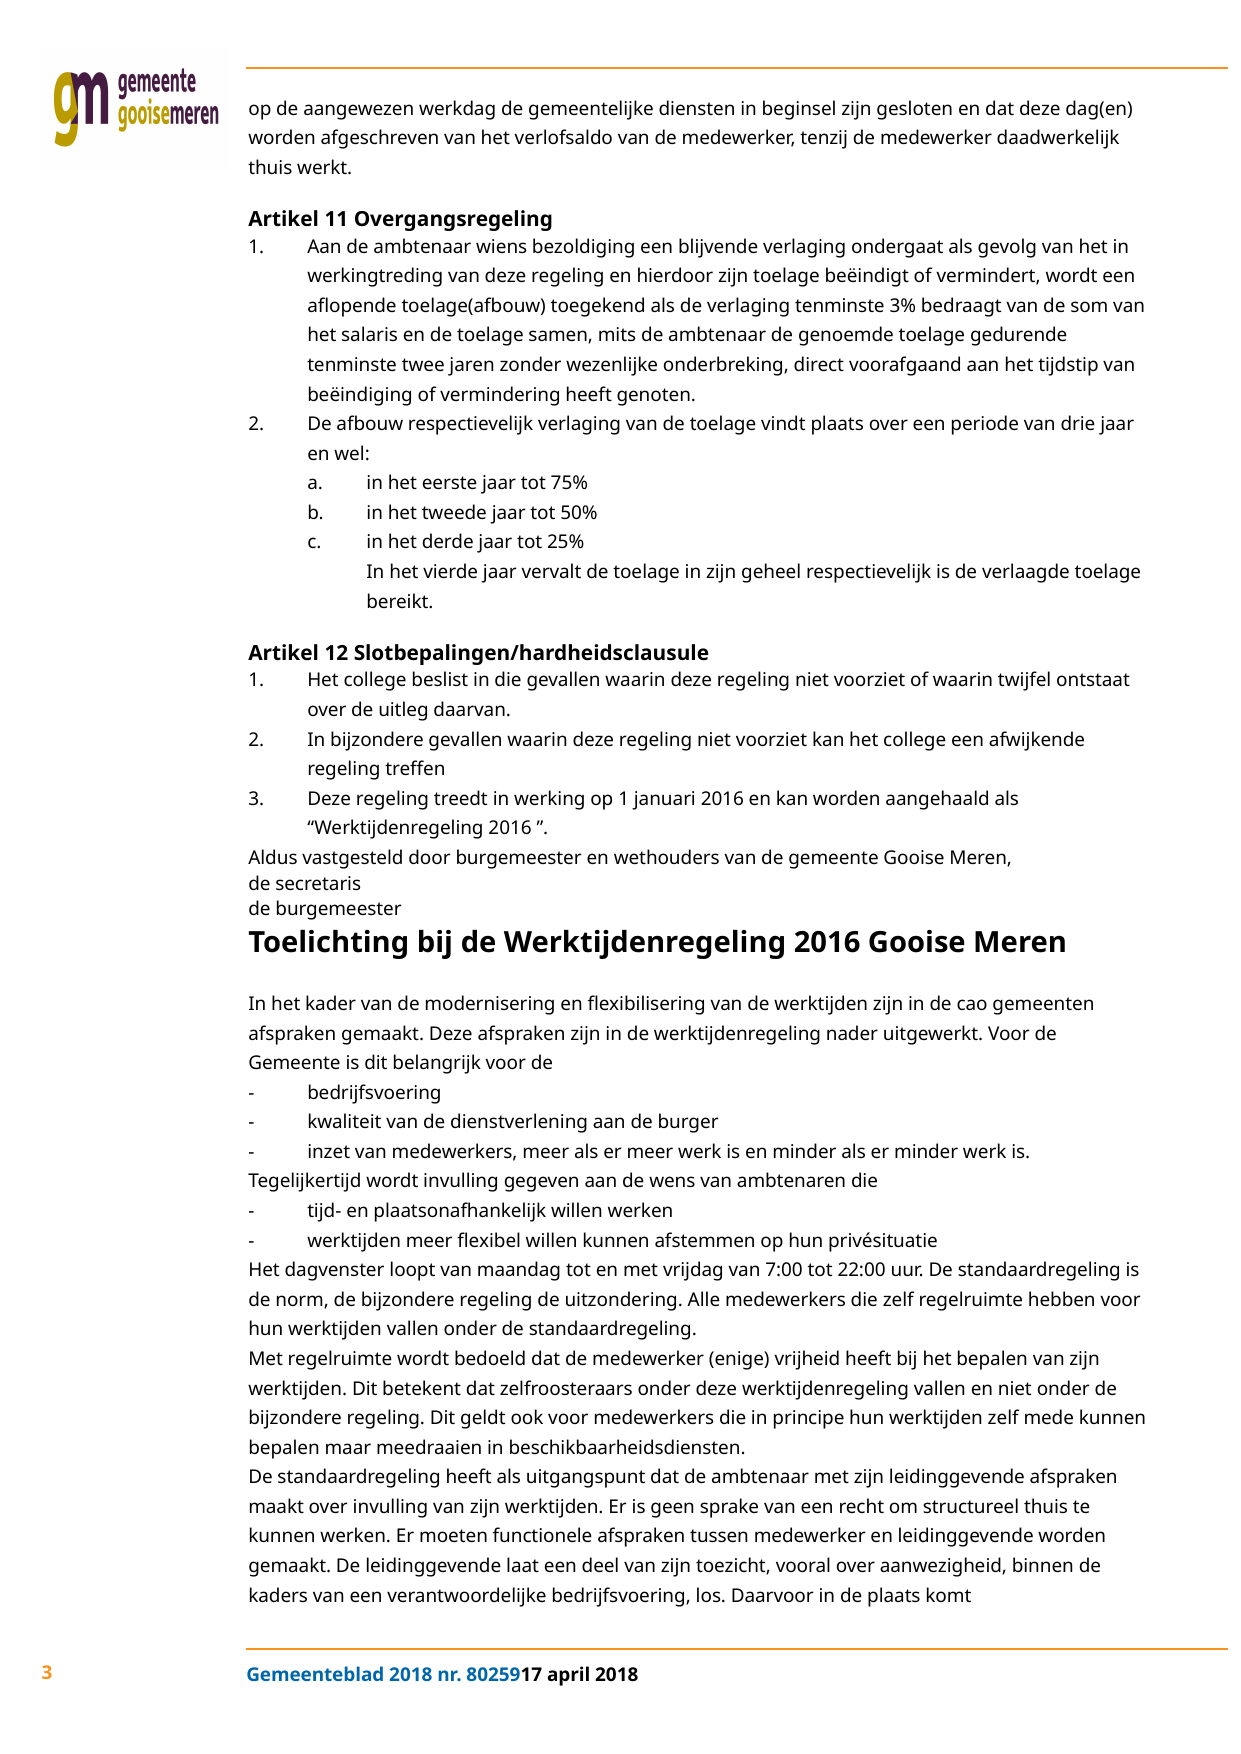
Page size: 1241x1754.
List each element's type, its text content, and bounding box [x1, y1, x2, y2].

list In het vierde jaar vervalt de toelage in zijn geheel respectievelijk is de verlaagde toelage bereikt. [307, 558, 1152, 613]
list in het derde jaar tot 25% [307, 529, 1152, 554]
list Aan de ambtenaar wiens bezoldiging een blijvende verlaging ondergaat als gevolg van het in werkingtreding van deze regeling en hierdoor zijn toelage beëindigt of vermindert, wordt een aflopende toelage(afbouw) toegekend als de verlaging tenminste 3% bedraagt van de som van het salaris en de toelage samen, mits de ambtenaar de genoemde toelage gedurende tenminste twee jaren zonder wezenlijke onderbreking, direct voorafgaand aan het tijdstip van beëindiging of vermindering heeft genoten. [248, 233, 1152, 406]
list bedrijfsvoering [248, 1079, 1152, 1105]
list werktijden meer flexibel willen kunnen afstemmen op hun privésituatie [248, 1227, 1152, 1253]
list in het tweede jaar tot 50% [307, 499, 1152, 525]
text Artikel 12 Slotbepalingen/hardheidsclausule [248, 638, 1152, 667]
list Deze regeling treedt in werking op 1 januari 2016 en kan worden aangehaald als “Werktijdenregeling 2016 ”. [248, 785, 1152, 840]
list inzet van medewerkers, meer als er meer werk is en minder als er minder werk is. [248, 1138, 1152, 1164]
text Tegelijkertijd wordt invulling gegeven aan de wens van ambtenaren die [248, 1168, 1152, 1193]
list kwaliteit van de dienstverlening aan de burger [248, 1108, 1152, 1134]
text Toelichting bij de Werktijdenregeling 2016 Gooise Meren [248, 921, 1152, 961]
text De standaardregeling heeft als uitgangspunt dat de ambtenaar met zijn leidinggevende afspraken maakt over invulling van zijn werktijden. Er is geen sprake van een recht om structureel thuis te kunnen werken. Er moeten functionele afspraken tussen medewerker en leidinggevende worden gemaakt. De leidinggevende laat een deel van zijn toezicht, vooral over aanwezigheid, binnen de kaders van een verantwoordelijke bedrijfsvoering, los. Daarvoor in de plaats komt [248, 1463, 1152, 1608]
list in het eerste jaar tot 75% [307, 469, 1152, 495]
list In bijzondere gevallen waarin deze regeling niet voorziet kan het college een afwijkende regeling treffen [248, 726, 1152, 781]
text op de aangewezen werkdag de gemeentelijke diensten in beginsel zijn gesloten en dat deze dag(en) worden afgeschreven van het verlofsaldo van de medewerker, tenzij de medewerker daadwerkelijk thuis werkt. [248, 95, 1152, 180]
text Artikel 11 Overgangsregeling [248, 204, 1152, 233]
list tijd- en plaatsonafhankelijk willen werken [248, 1197, 1152, 1223]
picture [41, 47, 231, 172]
text Het dagvenster loopt van maandag tot en met vrijdag van 7:00 tot 22:00 uur. De standaardregeling is de norm, de bijzondere regeling de uitzondering. Alle medewerkers die zelf regelruimte hebben voor hun werktijden vallen onder de standaardregeling. [248, 1256, 1152, 1341]
text In het kader van de modernisering en flexibilisering van de werktijden zijn in de cao gemeenten afspraken gemaakt. Deze afspraken zijn in de werktijdenregeling nader uitgewerkt. Voor de Gemeente is dit belangrijk voor de [248, 990, 1152, 1075]
list Het college beslist in die gevallen waarin deze regeling niet voorziet of waarin twijfel ontstaat over de uitleg daarvan. [248, 667, 1152, 722]
text Met regelruimte wordt bedoeld dat de medewerker (enige) vrijheid heeft bij het bepalen van zijn werktijden. Dit betekent dat zelfroosteraars onder deze werktijdenregeling vallen en niet onder de bijzondere regeling. Dit geldt ook voor medewerkers die in principe hun werktijden zelf mede kunnen bepalen maar meedraaien in beschikbaarheidsdiensten. [248, 1345, 1152, 1460]
list De afbouw respectievelijk verlaging van de toelage vindt plaats over een periode van drie jaar en wel: [248, 410, 1152, 466]
text Aldus vastgesteld door burgemeester en wethouders van de gemeente Gooise Meren, [248, 844, 1152, 870]
text de secretaris [248, 870, 1152, 896]
text de burgemeester [248, 896, 1152, 921]
